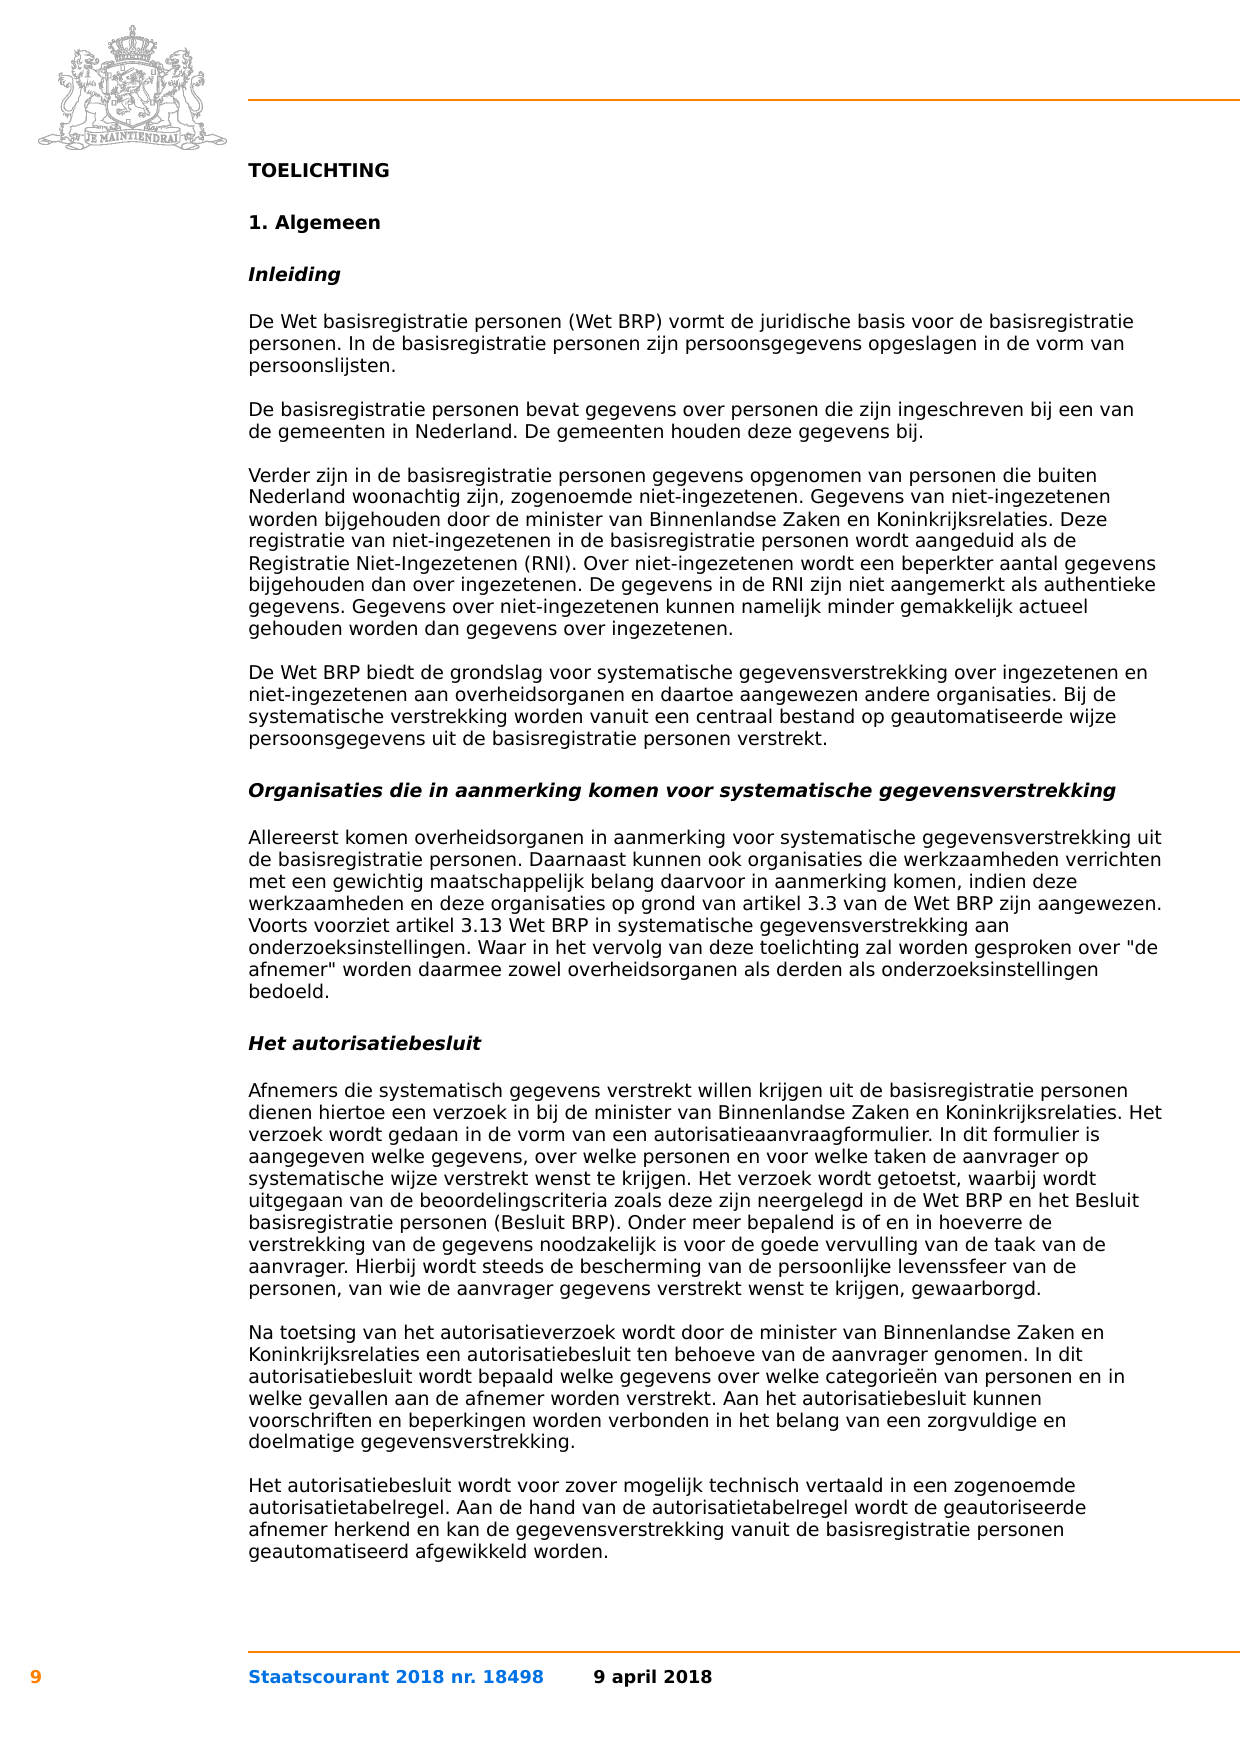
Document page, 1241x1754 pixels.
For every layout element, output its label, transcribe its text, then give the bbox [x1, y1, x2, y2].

subtitle 1. Algemeen [248, 212, 1163, 234]
text Verder zijn in de basisregistratie personen gegevens opgenomen van personen die buiten Nederland woonachtig zijn, zogenoemde niet-ingezetenen. Gegevens van niet-ingezetenen worden bijgehouden door de minister van Binnenlandse Zaken en Koninkrijksrelaties. Deze registratie van niet-ingezetenen in de basisregistratie personen wordt aangeduid als de Registratie Niet-Ingezetenen (RNI). Over niet-ingezetenen wordt een beperkter aantal gegevens bijgehouden dan over ingezetenen. De gegevens in de RNI zijn niet aangemerkt als authentieke gegevens. Gegevens over niet-ingezetenen kunnen namelijk minder gemakkelijk actueel gehouden worden dan gegevens over ingezetenen. [248, 464, 1163, 640]
text Het autorisatiebesluit wordt voor zover mogelijk technisch vertaald in een zogenoemde autorisatietabelregel. Aan de hand van de autorisatietabelregel wordt de geautoriseerde afnemer herkend en kan de gegevensverstrekking vanuit de basisregistratie personen geautomatiseerd afgewikkeld worden. [248, 1475, 1163, 1563]
subtitle TOELICHTING [248, 160, 1163, 182]
text Allereerst komen overheidsorganen in aanmerking voor systematische gegevensverstrekking uit de basisregistratie personen. Daarnaast kunnen ook organisaties die werkzaamheden verrichten met een gewichtig maatschappelijk belang daarvoor in aanmerking komen, indien deze werkzaamheden en deze organisaties op grond van artikel 3.3 van de Wet BRP zijn aangewezen. Voorts voorziet artikel 3.13 Wet BRP in systematische gegevensverstrekking aan onderzoeksinstellingen. Waar in het vervolg van deze toelichting zal worden gesproken over "de afnemer" worden daarmee zowel overheidsorganen als derden als onderzoeksinstellingen bedoeld. [248, 827, 1163, 1003]
subtitle Organisaties die in aanmerking komen voor systematische gegevensverstrekking [248, 780, 1163, 802]
subtitle Het autorisatiebesluit [248, 1033, 1163, 1055]
text Afnemers die systematisch gegevens verstrekt willen krijgen uit de basisregistratie personen dienen hiertoe een verzoek in bij de minister van Binnenlandse Zaken en Koninkrijksrelaties. Het verzoek wordt gedaan in de vorm van een autorisatieaanvraagformulier. In dit formulier is aangegeven welke gegevens, over welke personen en voor welke taken de aanvrager op systematische wijze verstrekt wenst te krijgen. Het verzoek wordt getoetst, waarbij wordt uitgegaan van de beoordelingscriteria zoals deze zijn neergelegd in de Wet BRP en het Besluit basisregistratie personen (Besluit BRP). Onder meer bepalend is of en in hoeverre de verstrekking van de gegevens noodzakelijk is voor de goede vervulling van de taak van de aanvrager. Hierbij wordt steeds de bescherming van de persoonlijke levenssfeer van de personen, van wie de aanvrager gegevens verstrekt wenst te krijgen, gewaarborgd. [248, 1080, 1163, 1300]
text De basisregistratie personen bevat gegevens over personen die zijn ingeschreven bij een van de gemeenten in Nederland. De gemeenten houden deze gegevens bij. [248, 399, 1163, 443]
subtitle Inleiding [248, 264, 1163, 286]
picture [38, 25, 227, 150]
text Na toetsing van het autorisatieverzoek wordt door de minister van Binnenlandse Zaken en Koninkrijksrelaties een autorisatiebesluit ten behoeve van de aanvrager genomen. In dit autorisatiebesluit wordt bepaald welke gegevens over welke categorieën van personen en in welke gevallen aan de afnemer worden verstrekt. Aan het autorisatiebesluit kunnen voorschriften en beperkingen worden verbonden in het belang van een zorgvuldige en doelmatige gegevensverstrekking. [248, 1322, 1163, 1453]
text De Wet basisregistratie personen (Wet BRP) vormt de juridische basis voor de basisregistratie personen. In de basisregistratie personen zijn persoonsgegevens opgeslagen in de vorm van persoonslijsten. [248, 311, 1163, 377]
text De Wet BRP biedt de grondslag voor systematische gegevensverstrekking over ingezetenen en niet-ingezetenen aan overheidsorganen en daartoe aangewezen andere organisaties. Bij de systematische verstrekking worden vanuit een centraal bestand op geautomatiseerde wijze persoonsgegevens uit de basisregistratie personen verstrekt. [248, 662, 1163, 750]
